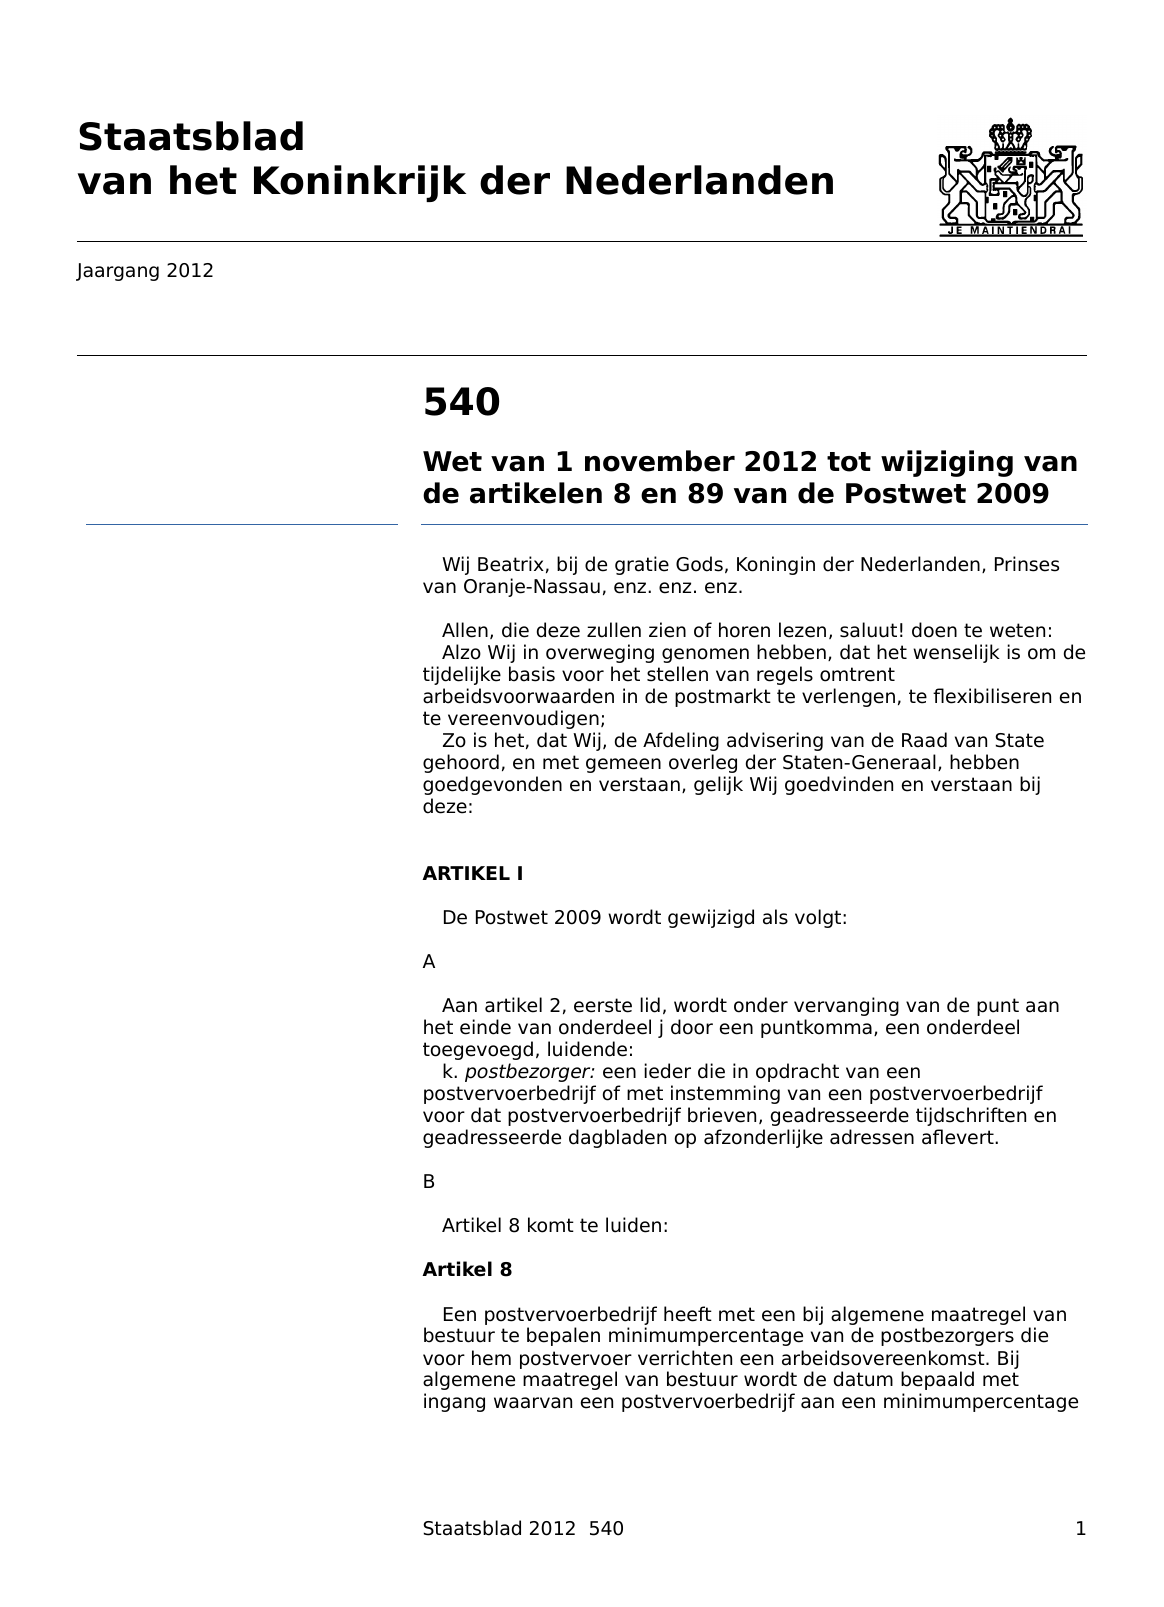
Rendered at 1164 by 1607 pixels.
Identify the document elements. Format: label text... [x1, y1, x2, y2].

text Wet van 1 november 2012 tot wijziging van de artikelen 8 en 89 van de Postwet 2009 [422, 447, 1087, 510]
table_header Staatsblad van het Koninkrijk der Nederlanden [77, 100, 886, 241]
subtitle 540 [422, 381, 1087, 424]
text Aan artikel 2, eerste lid, wordt onder vervanging van de punt aan het einde van onderdeel j door een puntkomma, een onderdeel toegevoegd, luidende: [422, 995, 1087, 1061]
text B [422, 1171, 1087, 1193]
text Een postvervoerbedrijf heeft met een bij algemene maatregel van bestuur te bepalen minimumpercentage van de postbezorgers die voor hem postvervoer verrichten een arbeidsovereenkomst. Bij algemene maatregel van bestuur wordt de datum bepaald met ingang waarvan een postvervoerbedrijf aan een minimumpercentage [422, 1303, 1087, 1413]
text Artikel 8 komt te luiden: [422, 1215, 1087, 1237]
text Allen, die deze zullen zien of horen lezen, saluut! doen te weten: [422, 620, 1087, 642]
text A [422, 951, 1087, 973]
subtitle ARTIKEL I [422, 862, 1087, 884]
text Zo is het, dat Wij, de Afdeling advisering van de Raad van State gehoord, en met gemeen overleg der Staten-Generaal, hebben goedgevonden en verstaan, gelijk Wij goedvinden en verstaan bij deze: [422, 730, 1087, 818]
text Alzo Wij in overweging genomen hebben, dat het wenselijk is om de tijdelijke basis voor het stellen van regels omtrent arbeidsvoorwaarden in de postmarkt te verlengen, te flexibiliseren en te vereenvoudigen; [422, 642, 1087, 730]
table_header [886, 100, 1087, 241]
picture [936, 115, 1087, 240]
text k. postbezorger: een ieder die in opdracht van een postvervoerbedrijf of met instemming van een postvervoerbedrijf voor dat postvervoerbedrijf brieven, geadresseerde tijdschriften en geadresseerde dagbladen op afzonderlijke adressen aflevert. [422, 1061, 1087, 1149]
text Wij Beatrix, bij de gratie Gods, Koningin der Nederlanden, Prinses van Oranje-Nassau, enz. enz. enz. [422, 554, 1087, 598]
table_cell Jaargang 2012 [77, 242, 1087, 355]
subtitle Artikel 8 [422, 1259, 1087, 1281]
text De Postwet 2009 wordt gewijzigd als volgt: [422, 907, 1087, 928]
